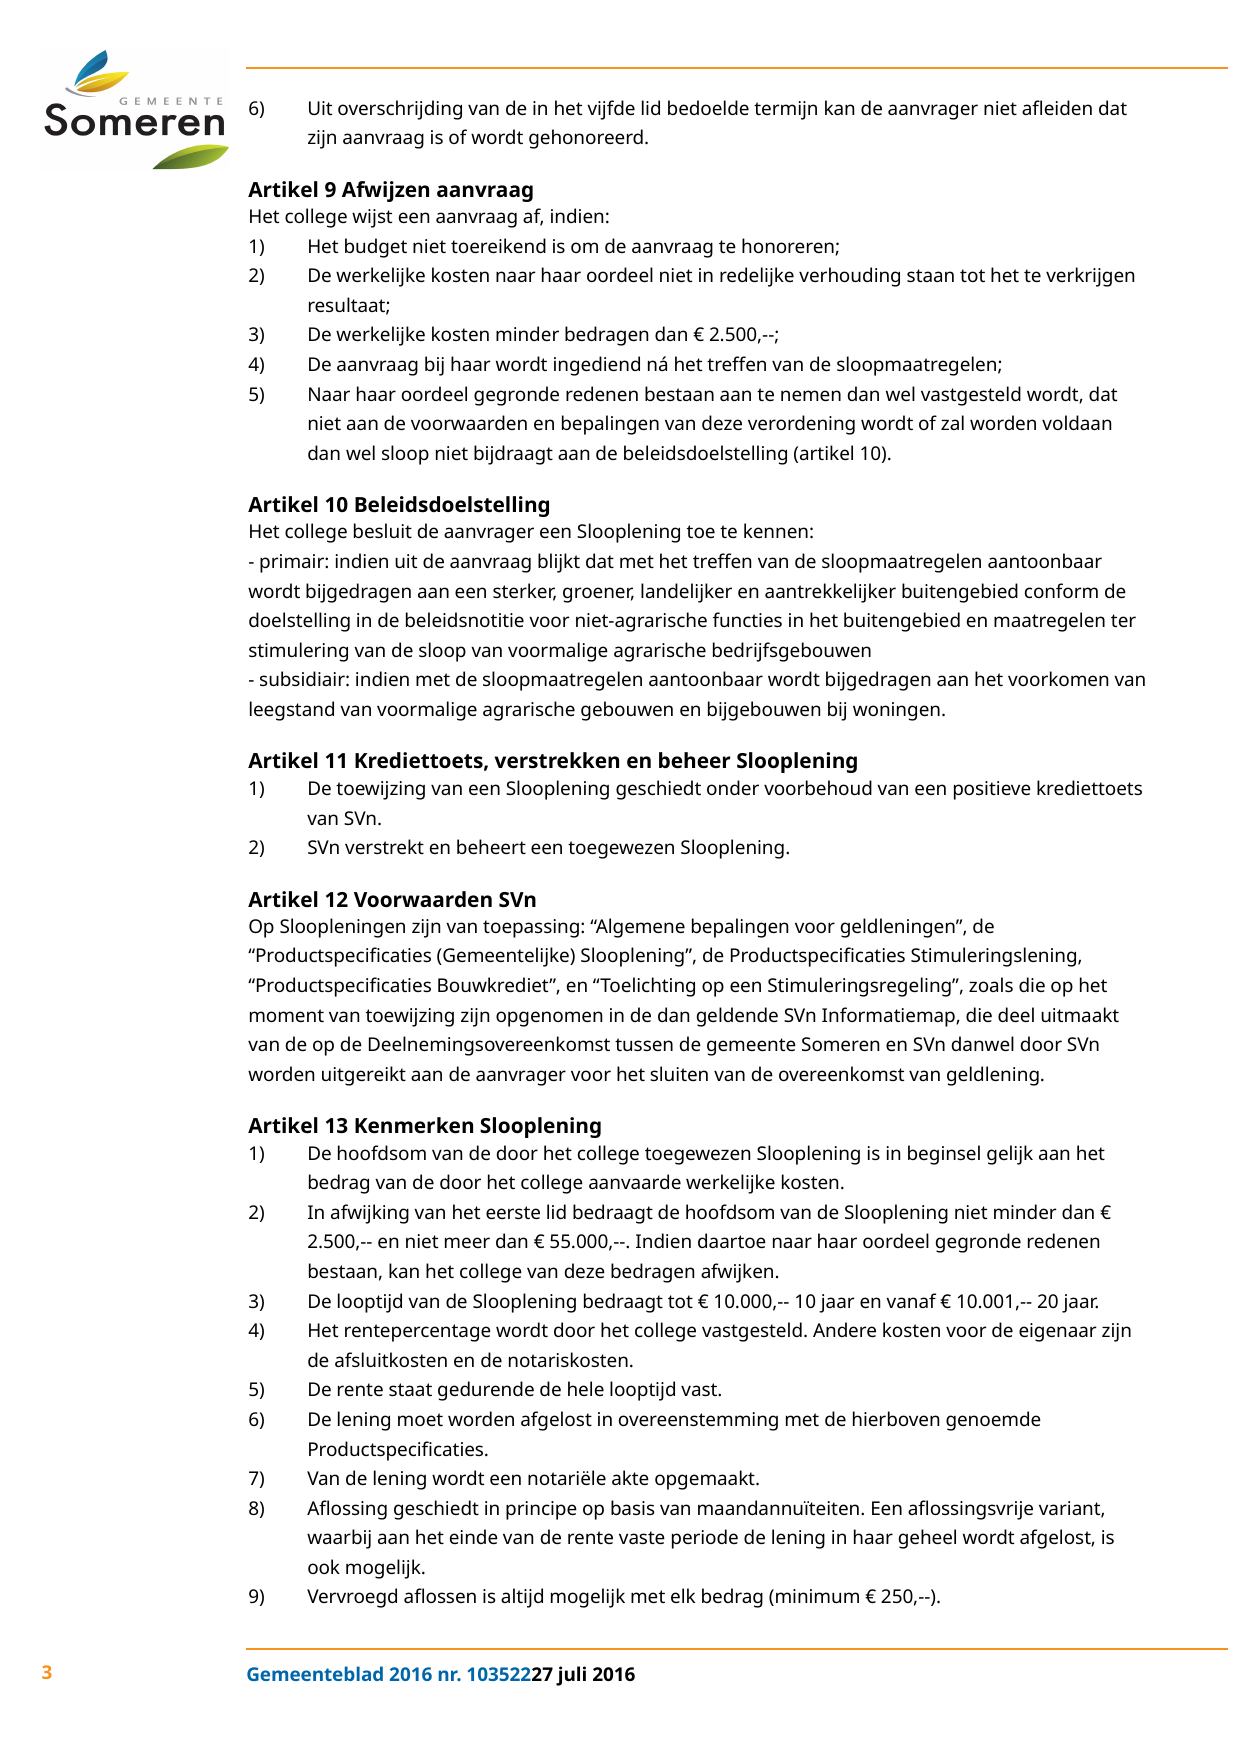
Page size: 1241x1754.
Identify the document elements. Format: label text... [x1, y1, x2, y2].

list Naar haar oordeel gegronde redenen bestaan aan te nemen dan wel vastgesteld wordt, dat niet aan de voorwaarden en bepalingen van deze verordening wordt of zal worden voldaan dan wel sloop niet bijdraagt aan de beleidsdoelstelling (artikel 10). [248, 381, 1152, 466]
list Vervroegd aflossen is altijd mogelijk met elk bedrag (minimum € 250,--). [248, 1584, 1152, 1609]
text - subsidiair: indien met de sloopmaatregelen aantoonbaar wordt bijgedragen aan het voorkomen van leegstand van voormalige agrarische gebouwen en bijgebouwen bij woningen. [248, 667, 1152, 722]
text Artikel 13 Kenmerken Slooplening [248, 1111, 1152, 1140]
text Artikel 11 Krediettoets, verstrekken en beheer Slooplening [248, 747, 1152, 775]
list Aflossing geschiedt in principe op basis van maandannuïteiten. Een aflossingsvrije variant, waarbij aan het einde van de rente vaste periode de lening in haar geheel wordt afgelost, is ook mogelijk. [248, 1495, 1152, 1580]
list De werkelijke kosten naar haar oordeel niet in redelijke verhouding staan tot het te verkrijgen resultaat; [248, 262, 1152, 318]
list Het budget niet toereikend is om de aanvraag te honoreren; [248, 233, 1152, 258]
text Op Sloopleningen zijn van toepassing: “Algemene bepalingen voor geldleningen”, de “Productspecificaties (Gemeentelijke) Slooplening”, de Productspecificaties Stimuleringslening, “Productspecificaties Bouwkrediet”, en “Toelichting op een Stimuleringsregeling”, zoals die op het moment van toewijzing zijn opgenomen in de dan geldende SVn Informatiemap, die deel uitmaakt van de op de Deelnemingsovereenkomst tussen de gemeente Someren en SVn danwel door SVn worden uitgereikt aan de aanvrager voor het sluiten van de overeenkomst van geldlening. [248, 913, 1152, 1087]
list De toewijzing van een Slooplening geschiedt onder voorbehoud van een positieve krediettoets van SVn. [248, 775, 1152, 830]
list De werkelijke kosten minder bedragen dan € 2.500,--; [248, 322, 1152, 347]
list In afwijking van het eerste lid bedraagt de hoofdsom van de Slooplening niet minder dan € 2.500,-- en niet meer dan € 55.000,--. Indien daartoe naar haar oordeel gegronde redenen bestaan, kan het college van deze bedragen afwijken. [248, 1199, 1152, 1284]
list SVn verstrekt en beheert een toegewezen Slooplening. [248, 834, 1152, 860]
list Van de lening wordt een notariële akte opgemaakt. [248, 1465, 1152, 1491]
picture [41, 47, 231, 172]
list De lening moet worden afgelost in overeenstemming met de hierboven genoemde Productspecificaties. [248, 1406, 1152, 1461]
text Het college wijst een aanvraag af, indien: [248, 203, 1152, 229]
text Artikel 9 Afwijzen aanvraag [248, 175, 1152, 203]
text Artikel 12 Voorwaarden SVn [248, 885, 1152, 913]
list De looptijd van de Slooplening bedraagt tot € 10.000,-- 10 jaar en vanaf € 10.001,-- 20 jaar. [248, 1288, 1152, 1313]
list De hoofdsom van de door het college toegewezen Slooplening is in beginsel gelijk aan het bedrag van de door het college aanvaarde werkelijke kosten. [248, 1140, 1152, 1195]
list Uit overschrijding van de in het vijfde lid bedoelde termijn kan de aanvrager niet afleiden dat zijn aanvraag is of wordt gehonoreerd. [248, 95, 1152, 150]
list De aanvraag bij haar wordt ingediend ná het treffen van de sloopmaatregelen; [248, 351, 1152, 377]
list Het rentepercentage wordt door het college vastgesteld. Andere kosten voor de eigenaar zijn de afsluitkosten en de notariskosten. [248, 1317, 1152, 1373]
list De rente staat gedurende de hele looptijd vast. [248, 1377, 1152, 1402]
text Het college besluit de aanvrager een Slooplening toe te kennen: [248, 519, 1152, 544]
text - primair: indien uit de aanvraag blijkt dat met het treffen van de sloopmaatregelen aantoonbaar wordt bijgedragen aan een sterker, groener, landelijker en aantrekkelijker buitengebied conform de doelstelling in de beleidsnotitie voor niet-agrarische functies in het buitengebied en maatregelen ter stimulering van de sloop van voormalige agrarische bedrijfsgebouwen [248, 548, 1152, 663]
text Artikel 10 Beleidsdoelstelling [248, 490, 1152, 519]
